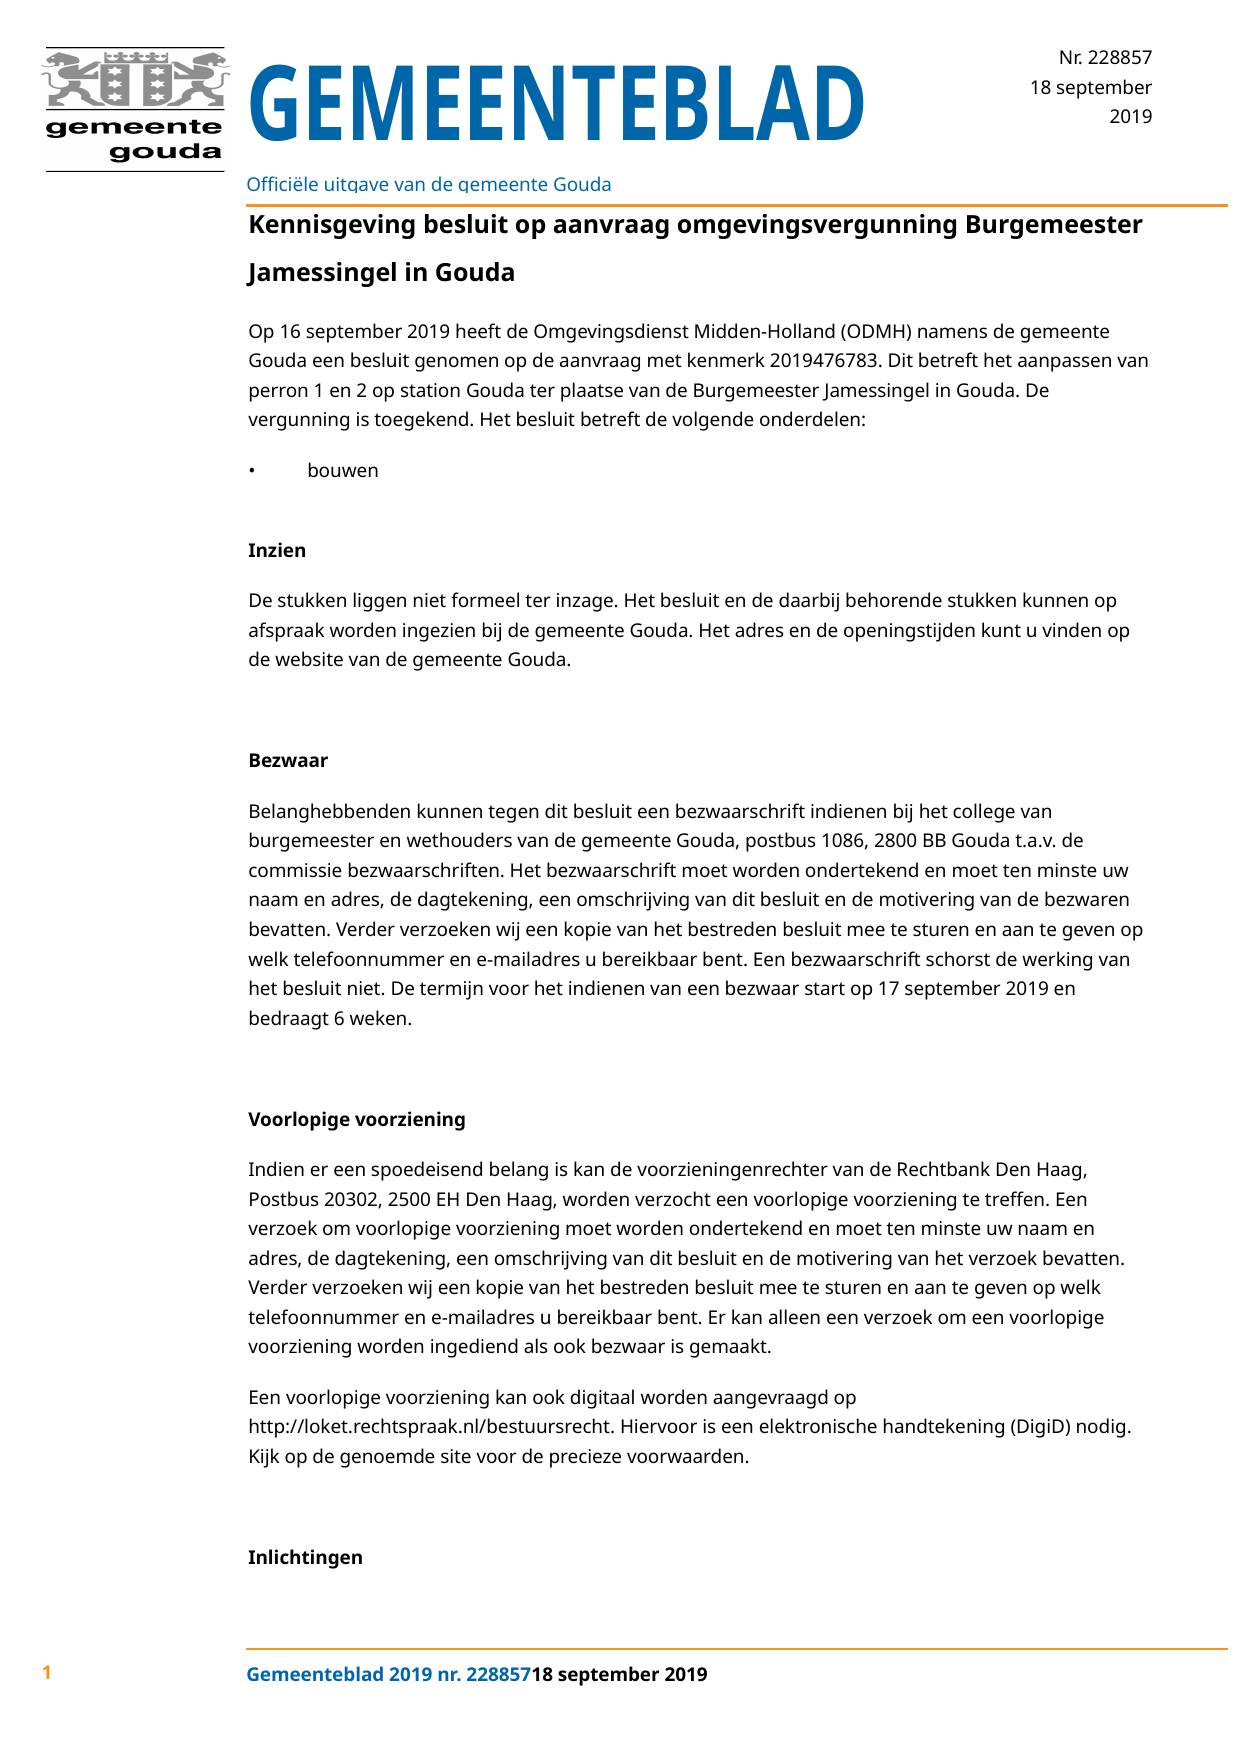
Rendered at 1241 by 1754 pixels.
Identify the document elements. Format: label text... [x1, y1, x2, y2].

picture [41, 47, 231, 172]
text Een voorlopige voorziening kan ook digitaal worden aangevraagd op http://loket.rechtspraak.nl/bestuursrecht. Hiervoor is een elektronische handtekening (DigiD) nodig. Kijk op de genoemde site voor de precieze voorwaarden. [248, 1384, 1152, 1469]
text Voorlopige voorziening [248, 1106, 1152, 1132]
text Belanghebbenden kunnen tegen dit besluit een bezwaarschrift indienen bij het college van burgemeester en wethouders van de gemeente Gouda, postbus 1086, 2800 BB Gouda t.a.v. de commissie bezwaarschriften. Het bezwaarschrift moet worden ondertekend en moet ten minste uw naam en adres, de dagtekening, een omschrijving van dit besluit en de motivering van de bezwaren bevatten. Verder verzoeken wij een kopie van het bestreden besluit mee te sturen en aan te geven op welk telefoonnummer en e-mailadres u bereikbaar bent. Een bezwaarschrift schorst de werking van het besluit niet. De termijn voor het indienen van een bezwaar start op 17 september 2019 en bedraagt 6 weken. [248, 798, 1152, 1031]
text Inlichtingen [248, 1544, 1152, 1570]
text Bezwaar [248, 747, 1152, 773]
text Indien er een spoedeisend belang is kan de voorzieningenrechter van de Rechtbank Den Haag, Postbus 20302, 2500 EH Den Haag, worden verzocht een voorlopige voorziening te treffen. Een verzoek om voorlopige voorziening moet worden ondertekend en moet ten minste uw naam en adres, de dagtekening, een omschrijving van dit besluit en de motivering van het verzoek bevatten. Verder verzoeken wij een kopie van het bestreden besluit mee te sturen en aan te geven op welk telefoonnummer en e-mailadres u bereikbaar bent. Er kan alleen een verzoek om een voorlopige voorziening worden ingediend als ook bezwaar is gemaakt. [248, 1156, 1152, 1359]
text Op 16 september 2019 heeft de Omgevingsdienst Midden-Holland (ODMH) namens de gemeente Gouda een besluit genomen op de aanvraag met kenmerk 2019476783. Dit betreft het aanpassen van perron 1 en 2 op station Gouda ter plaatse van de Burgemeester Jamessingel in Gouda. De vergunning is toegekend. Het besluit betreft de volgende onderdelen: [248, 318, 1152, 432]
list bouwen [248, 457, 1152, 483]
text Inzien [248, 537, 1152, 563]
text Kennisgeving besluit op aanvraag omgevingsvergunning Burgemeester Jamessingel in Gouda [248, 207, 1152, 288]
text De stukken liggen niet formeel ter inzage. Het besluit en de daarbij behorende stukken kunnen op afspraak worden ingezien bij de gemeente Gouda. Het adres en de openingstijden kunt u vinden op de website van de gemeente Gouda. [248, 587, 1152, 672]
